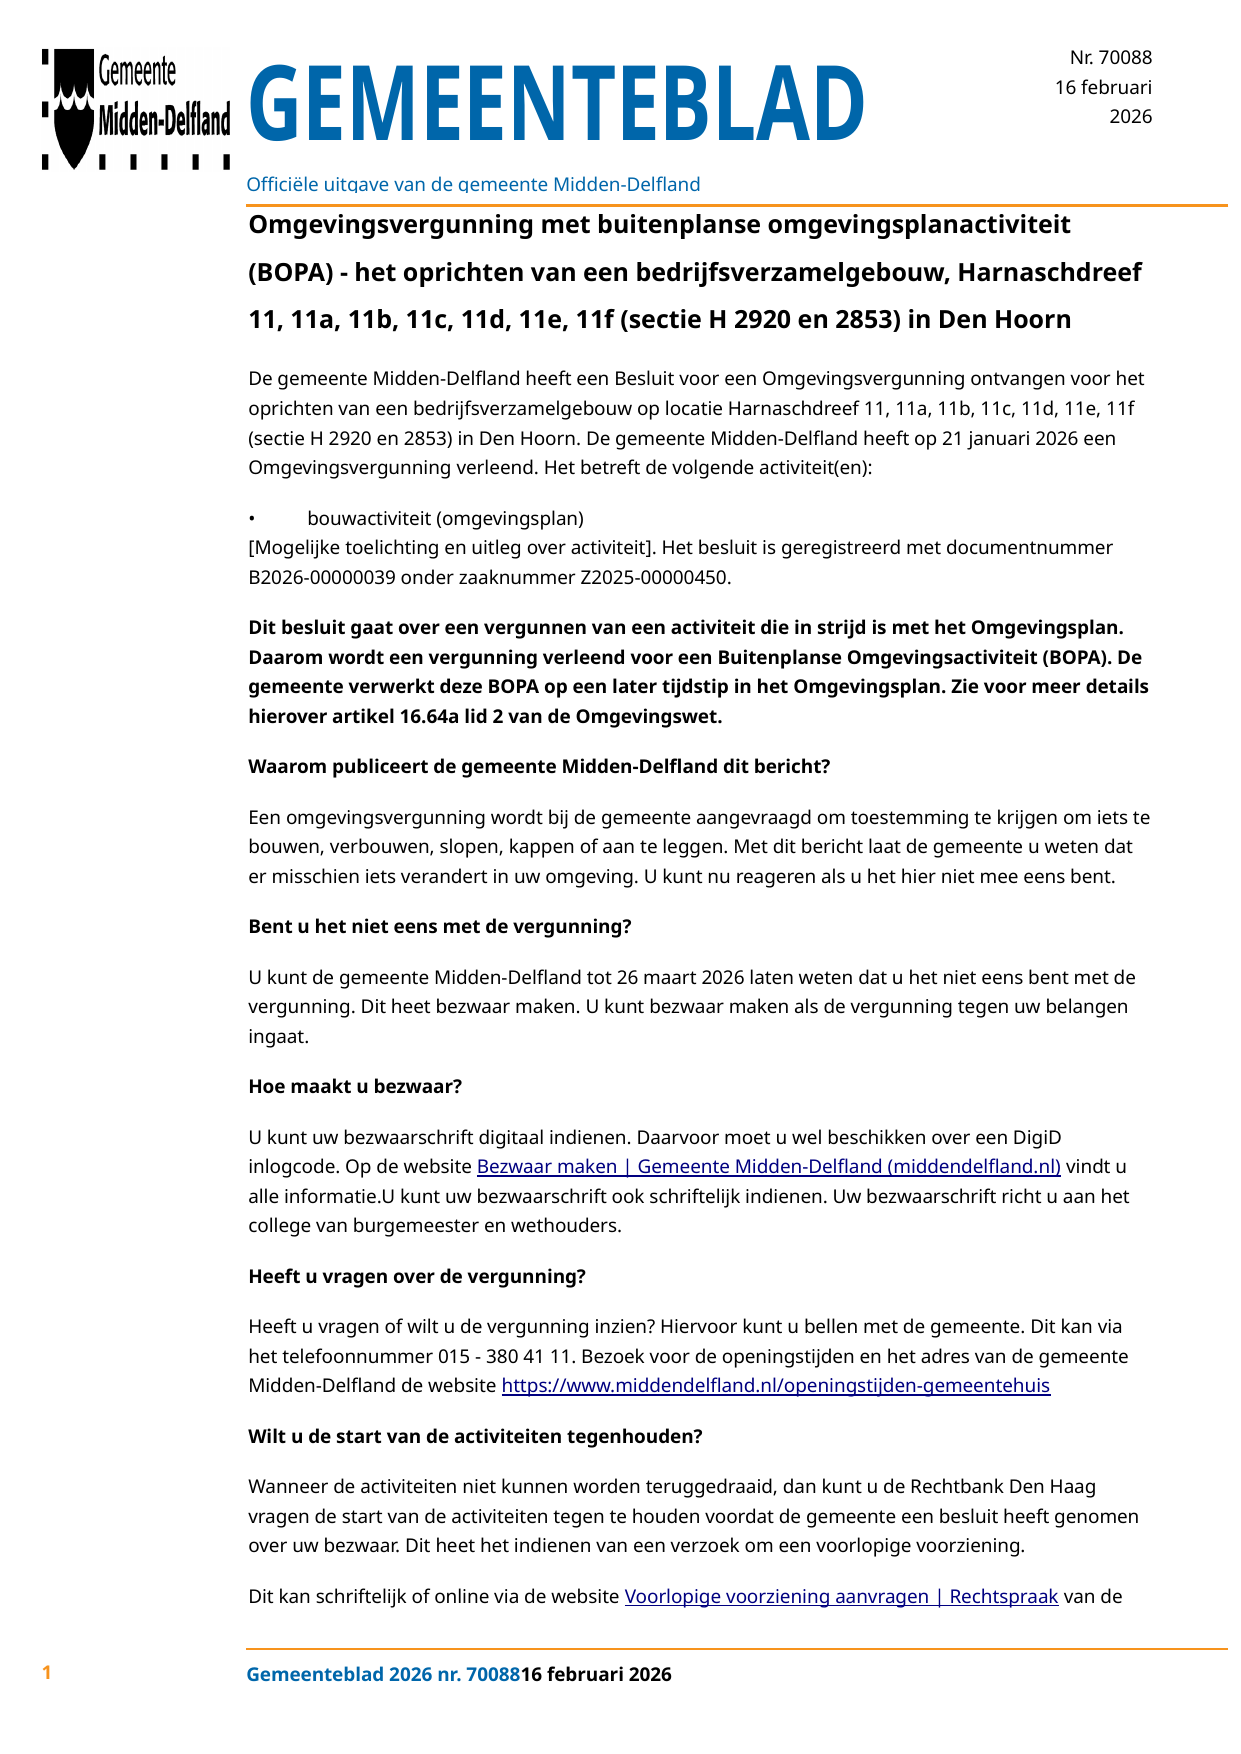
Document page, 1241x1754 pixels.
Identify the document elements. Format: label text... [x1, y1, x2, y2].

text Een omgevingsvergunning wordt bij de gemeente aangevraagd om toestemming te krijgen om iets te bouwen, verbouwen, slopen, kappen of aan te leggen. Met dit bericht laat de gemeente u weten dat er misschien iets verandert in uw omgeving. U kunt nu reageren als u het hier niet mee eens bent. [248, 804, 1152, 889]
text U kunt uw bezwaarschrift digitaal indienen. Daarvoor moet u wel beschikken over een DigiD inlogcode. Op de website Bezwaar maken | Gemeente Midden-Delfland (middendelfland.nl) vindt u alle informatie.U kunt uw bezwaarschrift ook schriftelijk indienen. Uw bezwaarschrift richt u aan het college van burgemeester en wethouders. [248, 1124, 1152, 1238]
text Dit kan schriftelijk of online via de website Voorlopige voorziening aanvragen | Rechtspraak van de [248, 1583, 1152, 1609]
picture [41, 47, 231, 172]
text [Mogelijke toelichting en uitleg over activiteit]. Het besluit is geregistreerd met documentnummer B2026-00000039 onder zaaknummer Z2025-00000450. [248, 534, 1152, 589]
text De gemeente Midden-Delfland heeft een Besluit voor een Omgevingsvergunning ontvangen voor het oprichten van een bedrijfsverzamelgebouw op locatie Harnaschdreef 11, 11a, 11b, 11c, 11d, 11e, 11f (sectie H 2920 en 2853) in Den Hoorn. De gemeente Midden-Delfland heeft op 21 januari 2026 een Omgevingsvergunning verleend. Het betreft de volgende activiteit(en): [248, 366, 1152, 480]
text Hoe maakt u bezwaar? [248, 1073, 1152, 1099]
text Dit besluit gaat over een vergunnen van een activiteit die in strijd is met het Omgevingsplan. Daarom wordt een vergunning verleend voor een Buitenplanse Omgevingsactiviteit (BOPA). De gemeente verwerkt deze BOPA op een later tijdstip in het Omgevingsplan. Zie voor meer details hierover artikel 16.64a lid 2 van de Omgevingswet. [248, 614, 1152, 729]
text Heeft u vragen over de vergunning? [248, 1263, 1152, 1289]
text Heeft u vragen of wilt u de vergunning inzien? Hiervoor kunt u bellen met de gemeente. Dit kan via het telefoonnummer 015 - 380 41 11. Bezoek voor de openingstijden en het adres van de gemeente Midden-Delfland de website https://www.middendelfland.nl/openingstijden-gemeentehuis [248, 1313, 1152, 1398]
text Omgevingsvergunning met buitenplanse omgevingsplanactiviteit (BOPA) - het oprichten van een bedrijfsverzamelgebouw, Harnaschdreef 11, 11a, 11b, 11c, 11d, 11e, 11f (sectie H 2920 en 2853) in Den Hoorn [248, 207, 1152, 336]
text Waarom publiceert de gemeente Midden-Delfland dit bericht? [248, 753, 1152, 779]
text Wanneer de activiteiten niet kunnen worden teruggedraaid, dan kunt u de Rechtbank Den Haag vragen de start van de activiteiten tegen te houden voordat de gemeente een besluit heeft genomen over uw bezwaar. Dit heet het indienen van een verzoek om een voorlopige voorziening. [248, 1473, 1152, 1558]
text U kunt de gemeente Midden-Delfland tot 26 maart 2026 laten weten dat u het niet eens bent met de vergunning. Dit heet bezwaar maken. U kunt bezwaar maken als de vergunning tegen uw belangen ingaat. [248, 964, 1152, 1049]
text Wilt u de start van de activiteiten tegenhouden? [248, 1423, 1152, 1449]
text Bent u het niet eens met de vergunning? [248, 913, 1152, 939]
list bouwactiviteit (omgevingsplan) [248, 505, 1152, 530]
